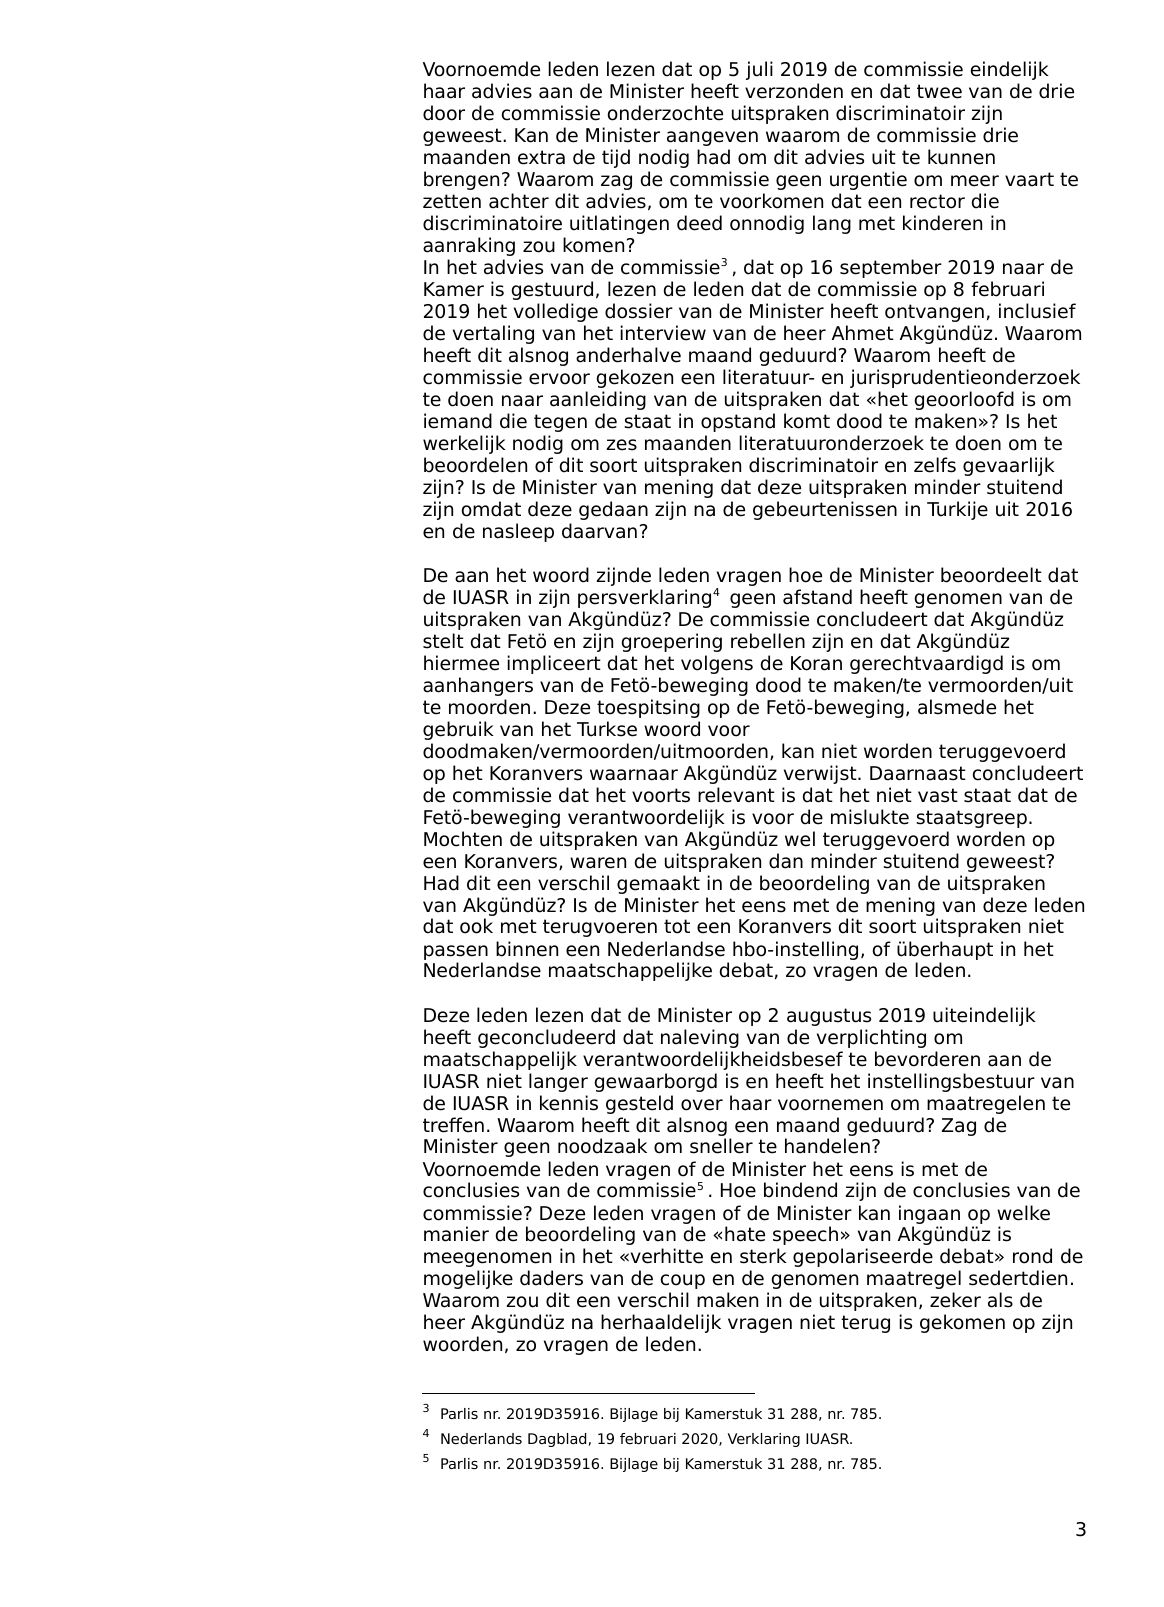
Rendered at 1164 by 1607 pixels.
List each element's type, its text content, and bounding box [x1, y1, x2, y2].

text Voornoemde leden vragen of de Minister het eens is met de conclusies van de commissie. Hoe bindend zijn de conclusies van de commissie? Deze leden vragen of de Minister kan ingaan op welke manier de beoordeling van de «hate speech» van Akgündüz is meegenomen in het «verhitte en sterk gepolariseerde debat» rond de mogelijke daders van de coup en de genomen maatregel sedertdien. Waarom zou dit een verschil maken in de uitspraken, zeker als de heer Akgündüz na herhaaldelijk vragen niet terug is gekomen op zijn woorden, zo vragen de leden. [422, 1158, 1087, 1356]
text Parlis nr. 2019D35916. Bijlage bij Kamerstuk 31 288, nr. 785. [422, 1452, 1087, 1474]
text In het advies van de commissie, dat op 16 september 2019 naar de Kamer is gestuurd, lezen de leden dat de commissie op 8 februari 2019 het volledige dossier van de Minister heeft ontvangen, inclusief de vertaling van het interview van de heer Ahmet Akgündüz. Waarom heeft dit alsnog anderhalve maand geduurd? Waarom heeft de commissie ervoor gekozen een literatuur- en jurisprudentieonderzoek te doen naar aanleiding van de uitspraken dat «het geoorloofd is om iemand die tegen de staat in opstand komt dood te maken»? Is het werkelijk nodig om zes maanden literatuuronderzoek te doen om te beoordelen of dit soort uitspraken discriminatoir en zelfs gevaarlijk zijn? Is de Minister van mening dat deze uitspraken minder stuitend zijn omdat deze gedaan zijn na de gebeurtenissen in Turkije uit 2016 en de nasleep daarvan? [422, 257, 1087, 543]
text Nederlands Dagblad, 19 februari 2020, Verklaring IUASR. [422, 1427, 1087, 1449]
text Voornoemde leden lezen dat op 5 juli 2019 de commissie eindelijk haar advies aan de Minister heeft verzonden en dat twee van de drie door de commissie onderzochte uitspraken discriminatoir zijn geweest. Kan de Minister aangeven waarom de commissie drie maanden extra de tijd nodig had om dit advies uit te kunnen brengen? Waarom zag de commissie geen urgentie om meer vaart te zetten achter dit advies, om te voorkomen dat een rector die discriminatoire uitlatingen deed onnodig lang met kinderen in aanraking zou komen? [422, 59, 1087, 257]
text Parlis nr. 2019D35916. Bijlage bij Kamerstuk 31 288, nr. 785. [422, 1402, 1087, 1424]
text De aan het woord zijnde leden vragen hoe de Minister beoordeelt dat de IUASR in zijn persverklaring geen afstand heeft genomen van de uitspraken van Akgündüz? De commissie concludeert dat Akgündüz stelt dat Fetö en zijn groepering rebellen zijn en dat Akgündüz hiermee impliceert dat het volgens de Koran gerechtvaardigd is om aanhangers van de Fetö-beweging dood te maken/te vermoorden/uit te moorden. Deze toespitsing op de Fetö-beweging, alsmede het gebruik van het Turkse woord voor doodmaken/vermoorden/uitmoorden, kan niet worden teruggevoerd op het Koranvers waarnaar Akgündüz verwijst. Daarnaast concludeert de commissie dat het voorts relevant is dat het niet vast staat dat de Fetö-beweging verantwoordelijk is voor de mislukte staatsgreep. Mochten de uitspraken van Akgündüz wel teruggevoerd worden op een Koranvers, waren de uitspraken dan minder stuitend geweest? Had dit een verschil gemaakt in de beoordeling van de uitspraken van Akgündüz? Is de Minister het eens met de mening van deze leden dat ook met terugvoeren tot een Koranvers dit soort uitspraken niet passen binnen een Nederlandse hbo-instelling, of überhaupt in het Nederlandse maatschappelijke debat, zo vragen de leden. [422, 565, 1087, 982]
text Deze leden lezen dat de Minister op 2 augustus 2019 uiteindelijk heeft geconcludeerd dat naleving van de verplichting om maatschappelijk verantwoordelijkheidsbesef te bevorderen aan de IUASR niet langer gewaarborgd is en heeft het instellingsbestuur van de IUASR in kennis gesteld over haar voornemen om maatregelen te treffen. Waarom heeft dit alsnog een maand geduurd? Zag de Minister geen noodzaak om sneller te handelen? [422, 1004, 1087, 1158]
